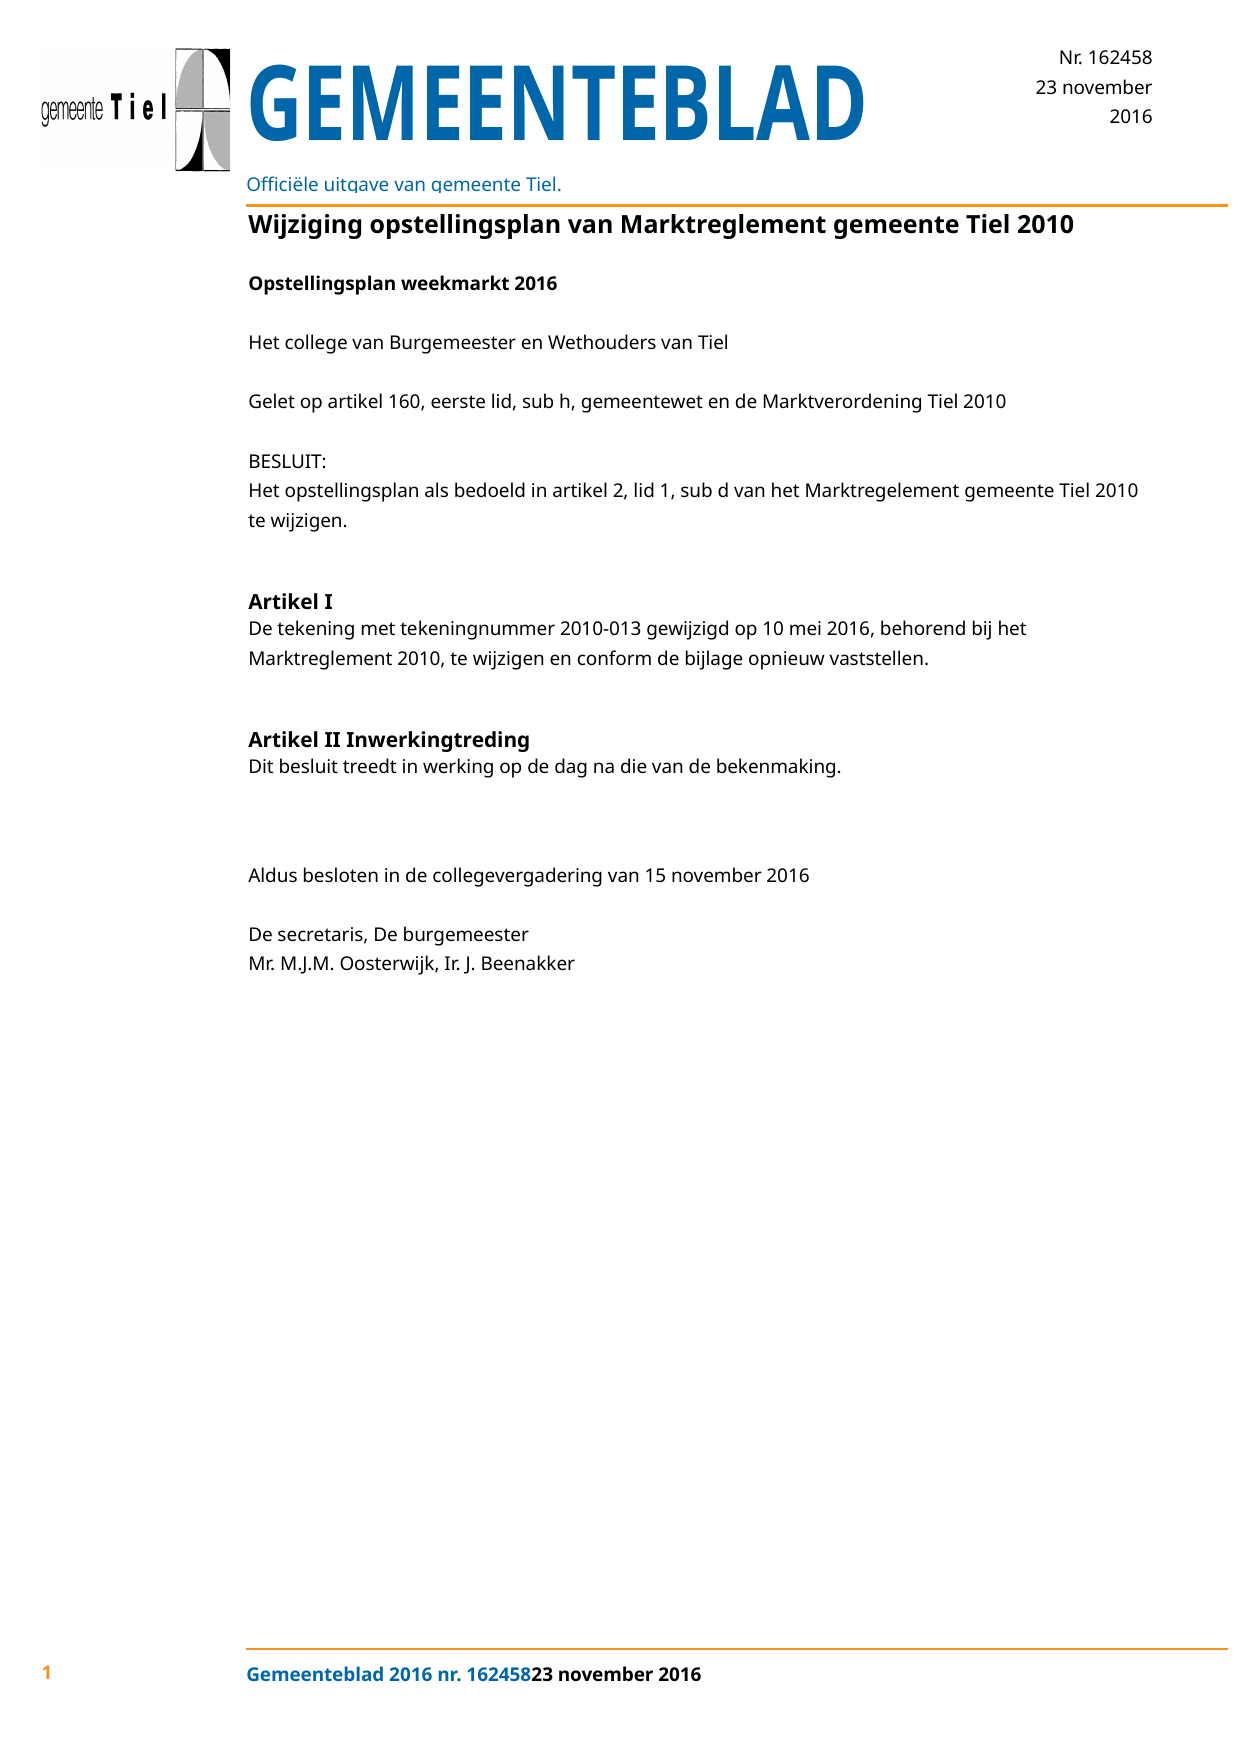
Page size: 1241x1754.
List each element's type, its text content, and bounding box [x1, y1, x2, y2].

text Het opstellingsplan als bedoeld in artikel 2, lid 1, sub d van het Marktregelement gemeente Tiel 2010 te wijzigen. [248, 477, 1152, 533]
text Mr. M.J.M. Oosterwijk, Ir. J. Beenakker [248, 951, 1152, 976]
text Artikel I [248, 587, 1152, 615]
text De tekening met tekeningnummer 2010-013 gewijzigd op 10 mei 2016, behorend bij het Marktreglement 2010, te wijzigen en conform de bijlage opnieuw vaststellen. [248, 615, 1152, 671]
text De secretaris, De burgemeester [248, 921, 1152, 947]
text Aldus besloten in de collegevergadering van 15 november 2016 [248, 862, 1152, 888]
text Dit besluit treedt in werking op de dag na die van de bekenmaking. [248, 753, 1152, 779]
text Artikel II Inwerkingtreding [248, 725, 1152, 753]
picture [41, 47, 231, 172]
text Het college van Burgemeester en Wethouders van Tiel [248, 329, 1152, 355]
text Wijziging opstellingsplan van Marktreglement gemeente Tiel 2010 [248, 207, 1152, 241]
text Gelet op artikel 160, eerste lid, sub h, gemeentewet en de Marktverordening Tiel 2010 [248, 389, 1152, 414]
text BESLUIT: [248, 448, 1152, 473]
text Opstellingsplan weekmarkt 2016 [248, 270, 1152, 296]
